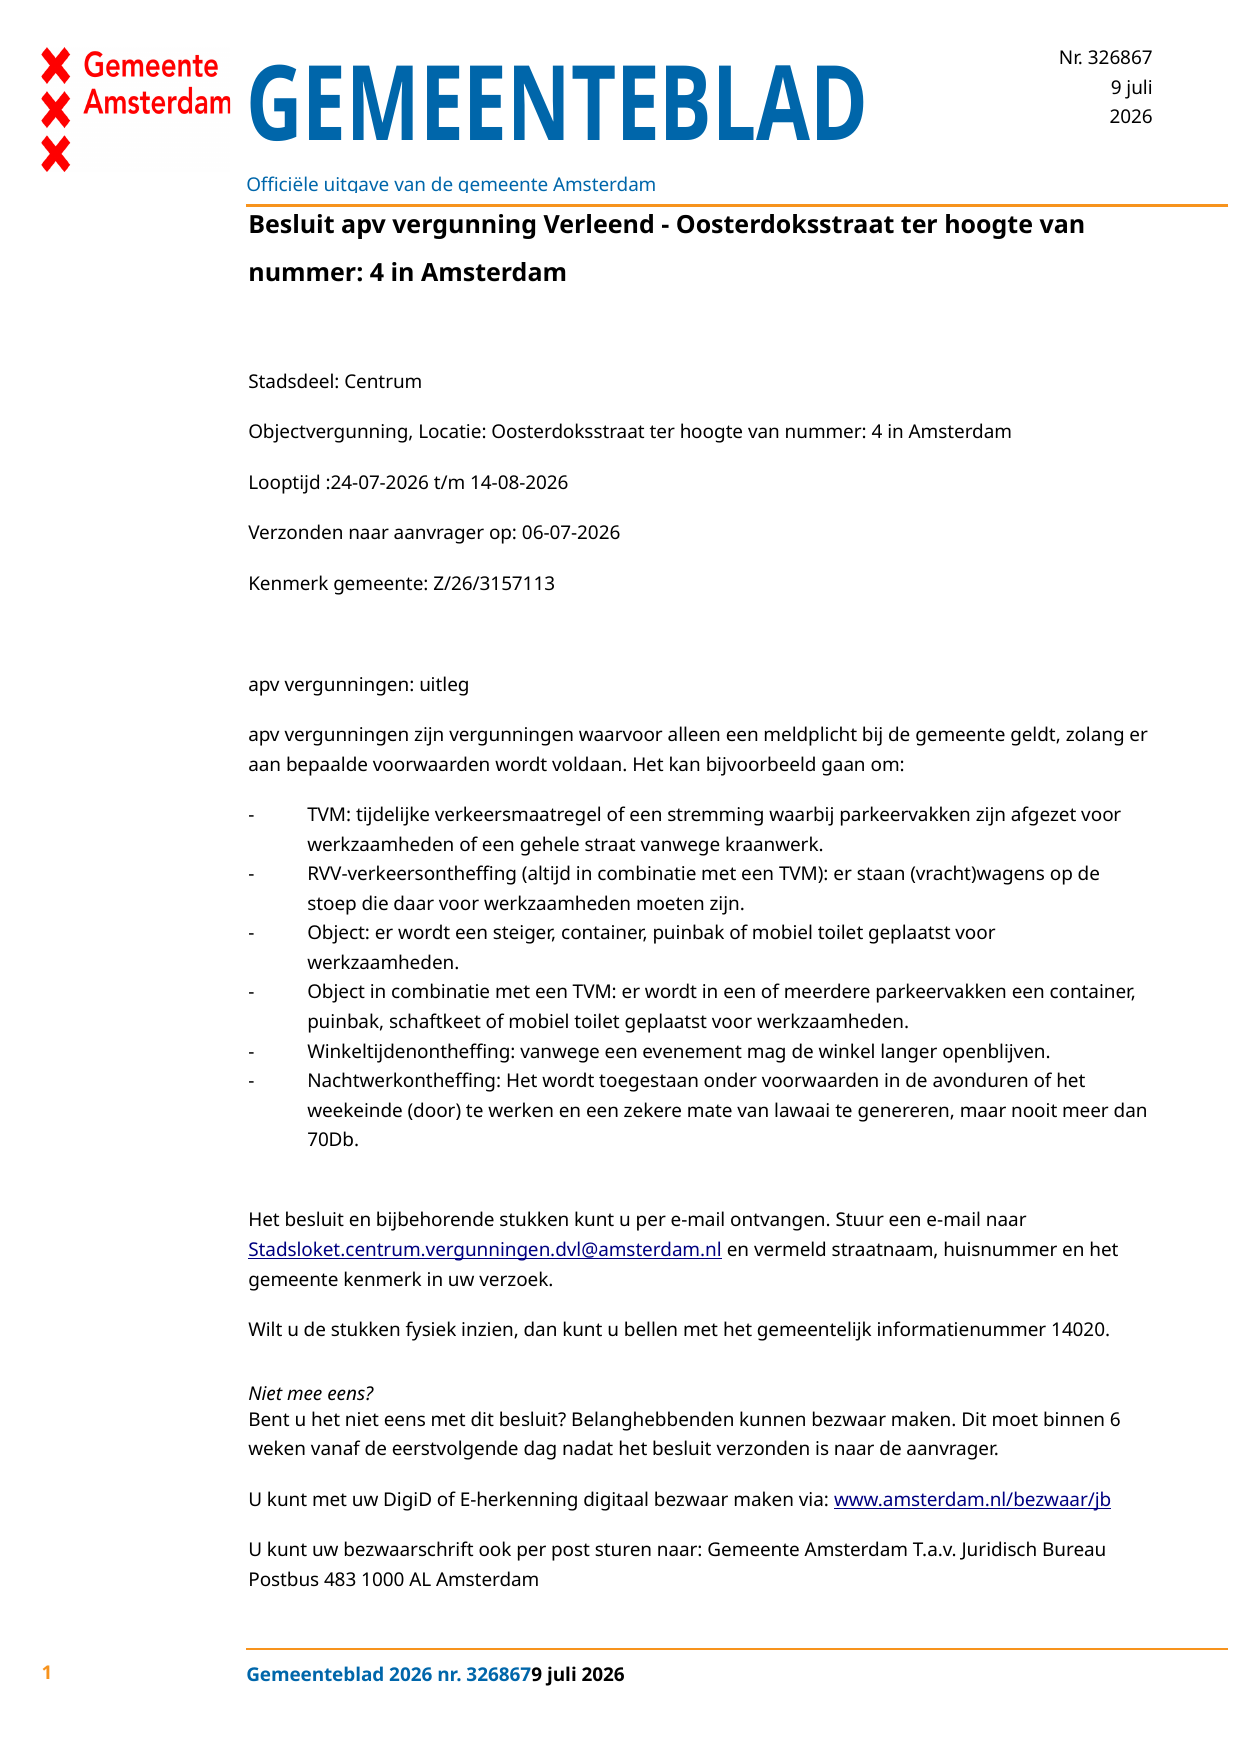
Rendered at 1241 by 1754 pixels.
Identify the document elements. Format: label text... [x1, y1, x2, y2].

list Winkeltijdenontheffing: vanwege een evenement mag de winkel langer openblijven. [248, 1038, 1152, 1064]
text Kenmerk gemeente: Z/26/3157113 [248, 570, 1152, 596]
text U kunt met uw DigiD of E-herkenning digitaal bezwaar maken via: www.amsterdam.nl/bezwaar/jb [248, 1486, 1152, 1512]
text Bent u het niet eens met dit besluit? Belanghebbenden kunnen bezwaar maken. Dit moet binnen 6 weken vanaf de eerstvolgende dag nadat het besluit verzonden is naar de aanvrager. [248, 1406, 1152, 1461]
text Wilt u de stukken fysiek inzien, dan kunt u bellen met het gemeentelijk informatienummer 14020. [248, 1316, 1152, 1342]
list RVV-verkeersontheffing (altijd in combinatie met een TVM): er staan (vracht)wagens op de stoep die daar voor werkzaamheden moeten zijn. [248, 860, 1152, 916]
text Niet mee eens? [248, 1380, 1152, 1406]
list Object: er wordt een steiger, container, puinbak of mobiel toilet geplaatst voor werkzaamheden. [248, 919, 1152, 975]
list Nachtwerkontheffing: Het wordt toegestaan onder voorwaarden in de avonduren of het weekeinde (door) te werken en een zekere mate van lawaai te genereren, maar nooit meer dan 70Db. [248, 1067, 1152, 1152]
text apv vergunningen zijn vergunningen waarvoor alleen een meldplicht bij de gemeente geldt, zolang er aan bepaalde voorwaarden wordt voldaan. Het kan bijvoorbeeld gaan om: [248, 721, 1152, 777]
text Besluit apv vergunning Verleend - Oosterdoksstraat ter hoogte van nummer: 4 in Amsterdam [248, 207, 1152, 288]
text Het besluit en bijbehorende stukken kunt u per e-mail ontvangen. Stuur een e-mail naar Stadsloket.centrum.vergunningen.dvl@amsterdam.nl en vermeld straatnaam, huisnummer en het gemeente kenmerk in uw verzoek. [248, 1207, 1152, 1292]
text Looptijd :24-07-2026 t/m 14-08-2026 [248, 469, 1152, 495]
text Stadsdeel: Centrum [248, 368, 1152, 394]
picture [41, 47, 231, 172]
text U kunt uw bezwaarschrift ook per post sturen naar: Gemeente Amsterdam T.a.v. Juridisch Bureau Postbus 483 1000 AL Amsterdam [248, 1536, 1152, 1592]
list TVM: tijdelijke verkeersmaatregel of een stremming waarbij parkeervakken zijn afgezet voor werkzaamheden of een gehele straat vanwege kraanwerk. [248, 801, 1152, 857]
list Object in combinatie met een TVM: er wordt in een of meerdere parkeervakken een container, puinbak, schaftkeet of mobiel toilet geplaatst voor werkzaamheden. [248, 979, 1152, 1034]
text Objectvergunning, Locatie: Oosterdoksstraat ter hoogte van nummer: 4 in Amsterdam [248, 419, 1152, 444]
text apv vergunningen: uitleg [248, 671, 1152, 697]
text Verzonden naar aanvrager op: 06-07-2026 [248, 519, 1152, 545]
